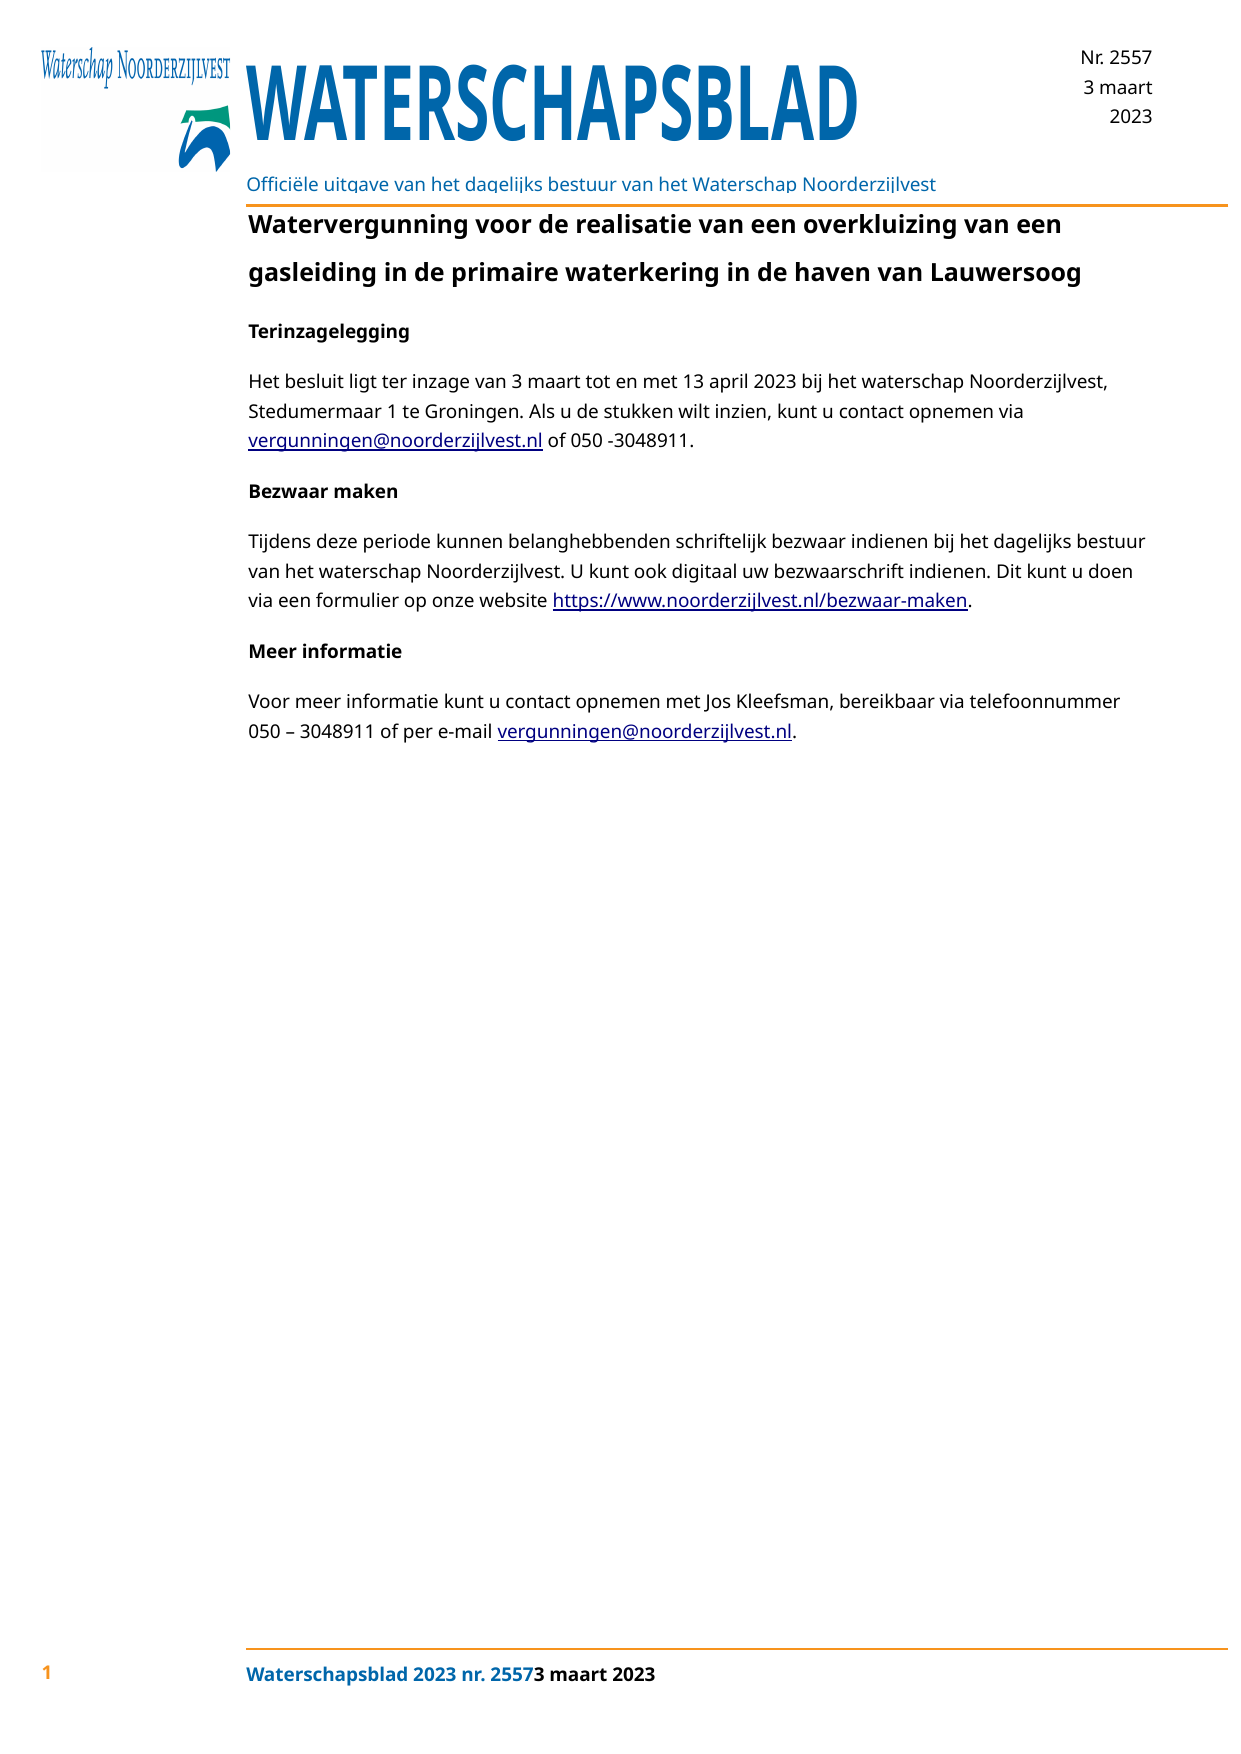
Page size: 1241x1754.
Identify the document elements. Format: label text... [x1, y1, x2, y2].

text Tijdens deze periode kunnen belanghebbenden schriftelijk bezwaar indienen bij het dagelijks bestuur van het waterschap Noorderzijlvest. U kunt ook digitaal uw bezwaarschrift indienen. Dit kunt u doen via een formulier op onze website https://www.noorderzijlvest.nl/bezwaar-maken. [248, 528, 1152, 613]
text Bezwaar maken [248, 478, 1152, 504]
text Terinzagelegging [248, 318, 1152, 344]
text Voor meer informatie kunt u contact opnemen met Jos Kleefsman, bereikbaar via telefoonnummer 050 – 3048911 of per e-mail vergunningen@noorderzijlvest.nl. [248, 688, 1152, 744]
picture [41, 47, 231, 172]
text Meer informatie [248, 638, 1152, 664]
text Watervergunning voor de realisatie van een overkluizing van een gasleiding in de primaire waterkering in de haven van Lauwersoog [248, 207, 1152, 288]
text Het besluit ligt ter inzage van 3 maart tot en met 13 april 2023 bij het waterschap Noorderzijlvest, Stedumermaar 1 te Groningen. Als u de stukken wilt inzien, kunt u contact opnemen via vergunningen@noorderzijlvest.nl of 050 -3048911. [248, 368, 1152, 453]
